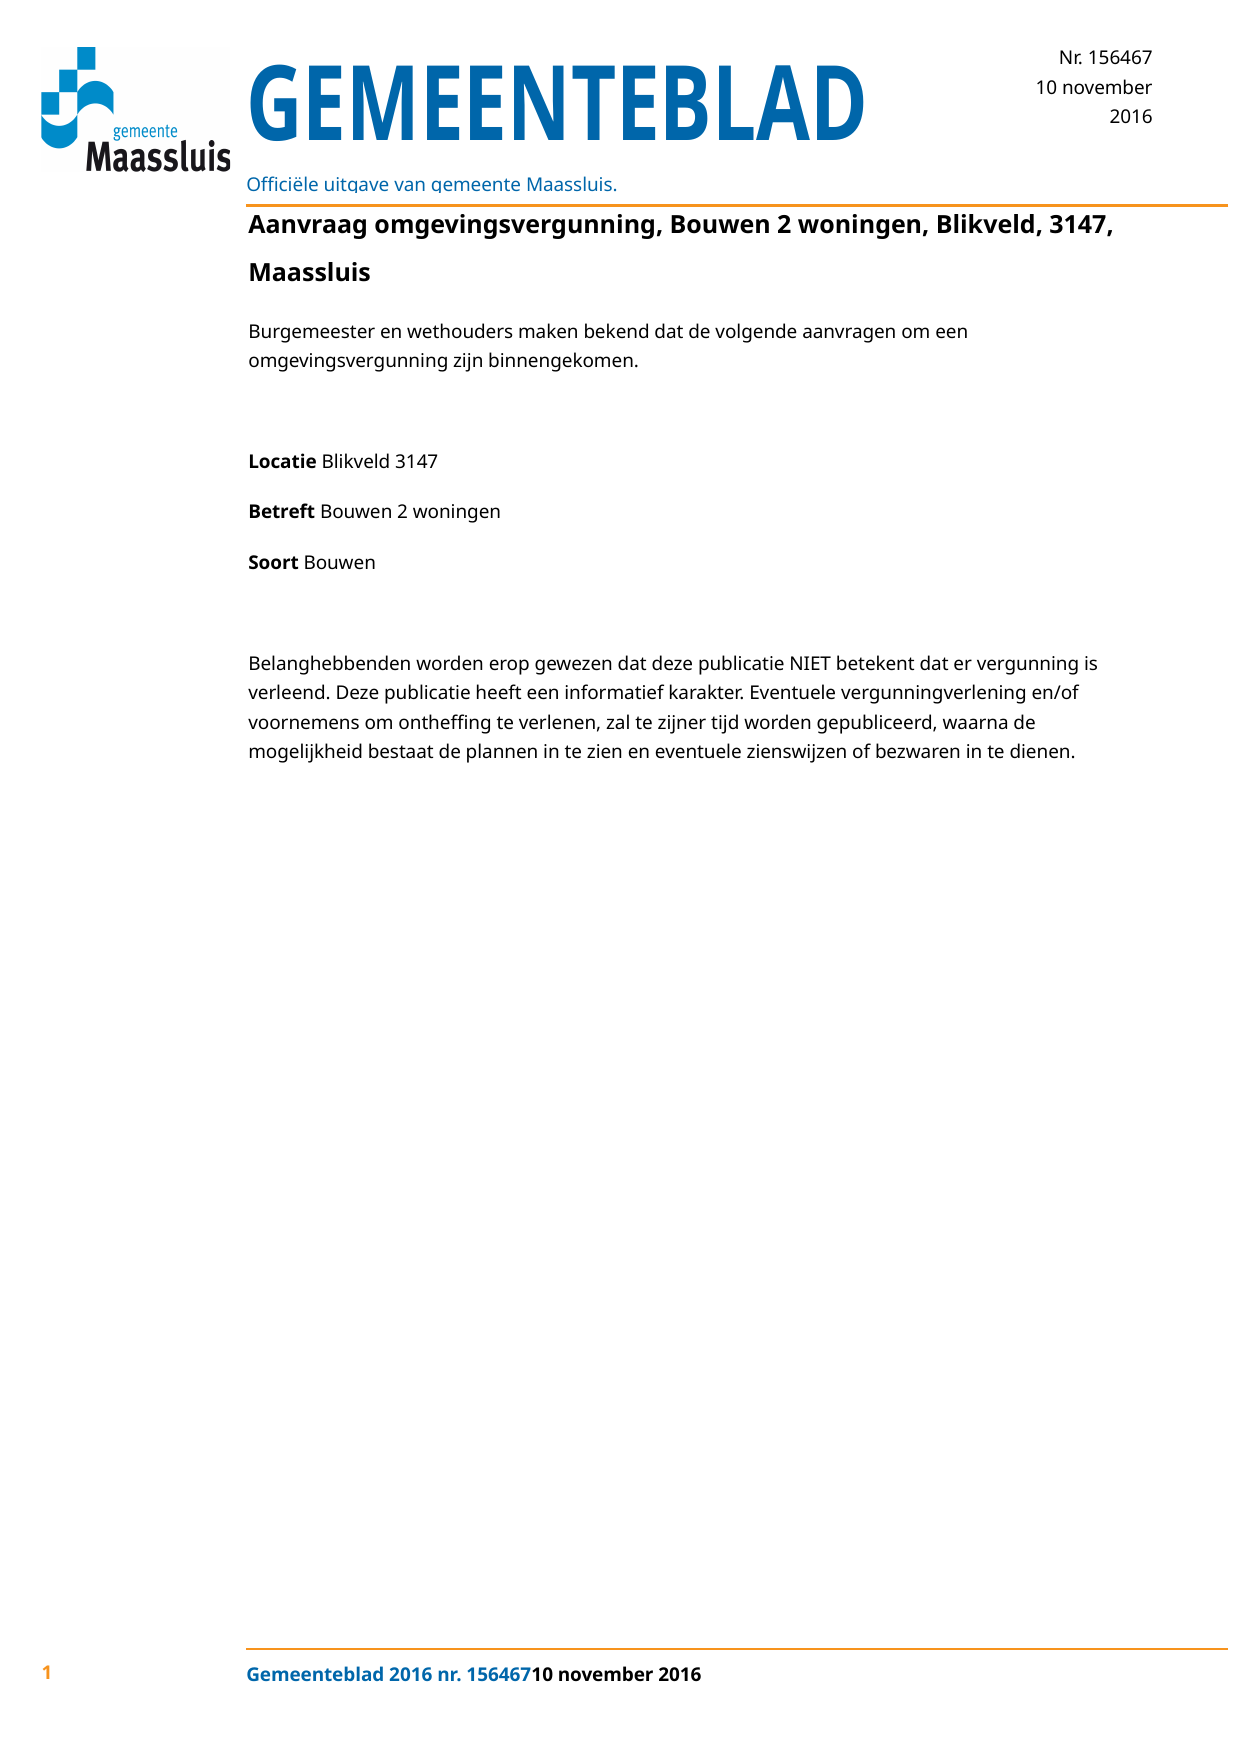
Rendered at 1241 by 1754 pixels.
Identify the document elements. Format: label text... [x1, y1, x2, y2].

text Belanghebbenden worden erop gewezen dat deze publicatie NIET betekent dat er vergunning is verleend. Deze publicatie heeft een informatief karakter. Eventuele vergunningverlening en/of voornemens om ontheffing te verlenen, zal te zijner tijd worden gepubliceerd, waarna de mogelijkheid bestaat de plannen in te zien en eventuele zienswijzen of bezwaren in te dienen. [248, 650, 1152, 764]
picture [41, 47, 231, 172]
text Burgemeester en wethouders maken bekend dat de volgende aanvragen om een omgevingsvergunning zijn binnengekomen. [248, 318, 1152, 373]
text Betreft Bouwen 2 woningen [248, 499, 1152, 524]
text Soort Bouwen [248, 549, 1152, 575]
text Aanvraag omgevingsvergunning, Bouwen 2 woningen, Blikveld, 3147, Maassluis [248, 207, 1152, 288]
text Locatie Blikveld 3147 [248, 448, 1152, 474]
picture [41, 47, 77, 92]
